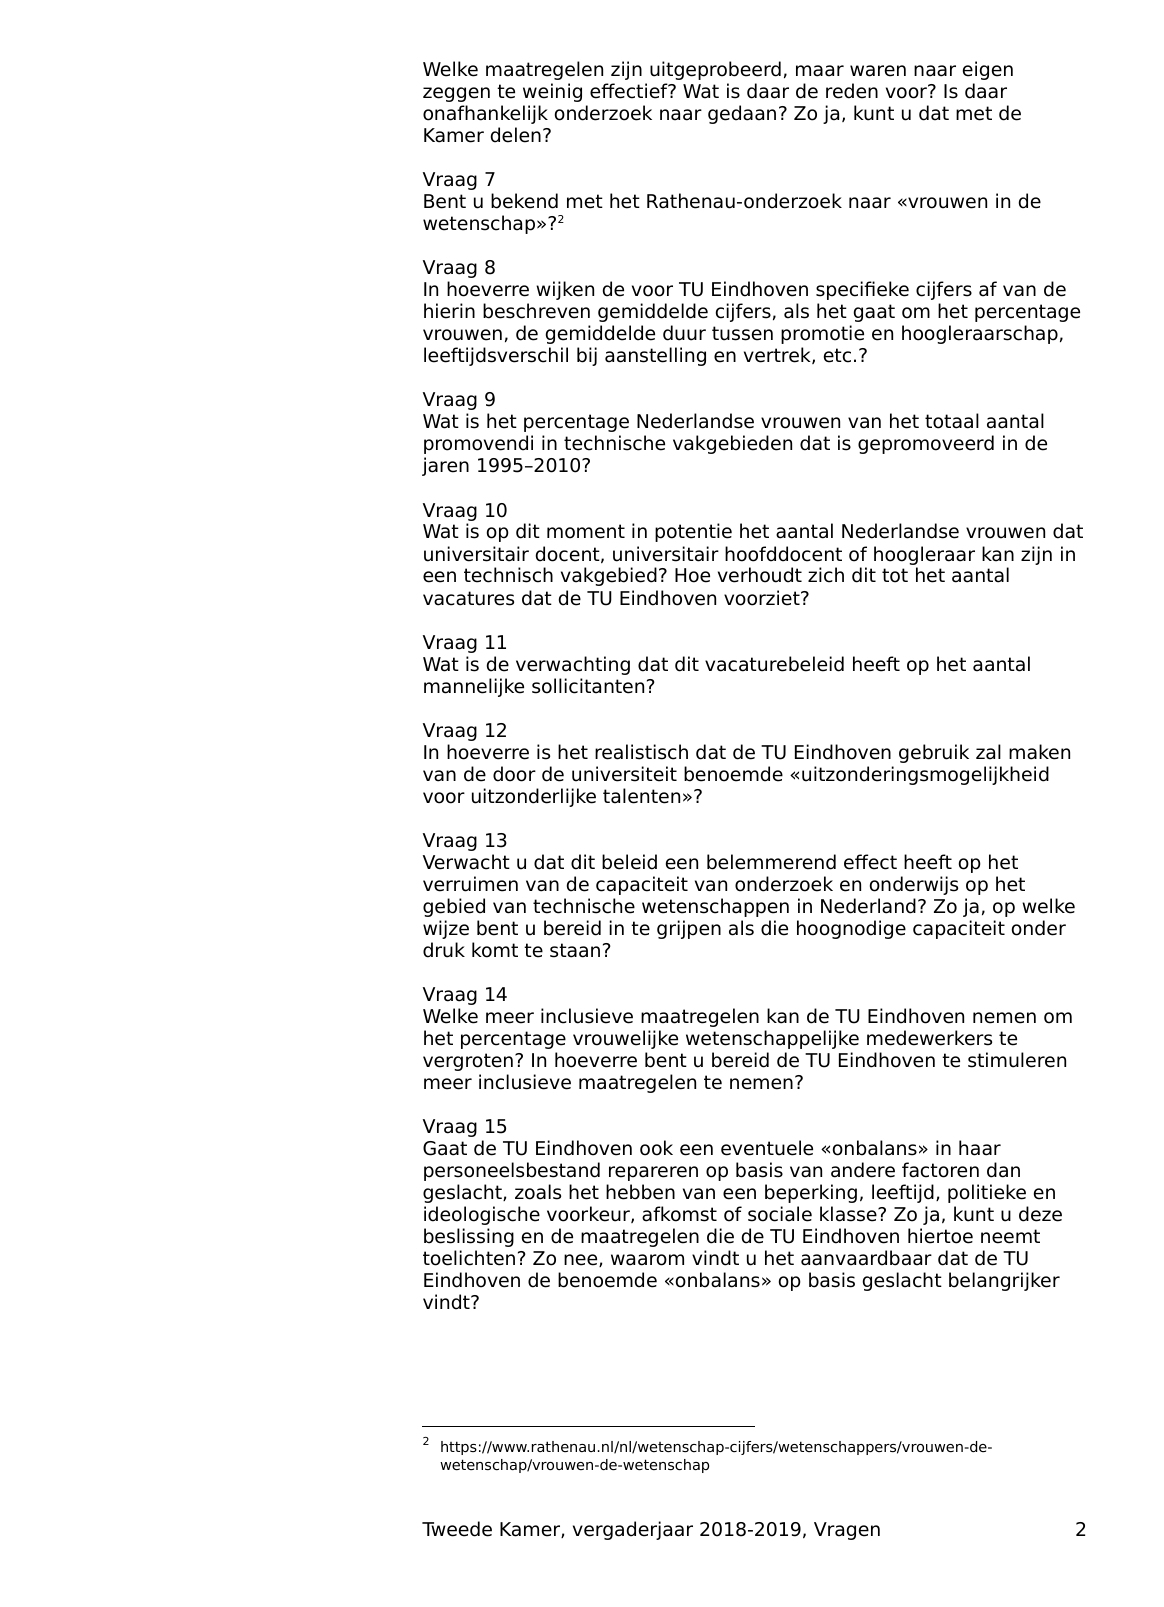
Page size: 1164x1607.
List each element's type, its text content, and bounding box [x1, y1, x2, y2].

text Vraag 8 [422, 257, 1087, 279]
text https://www.rathenau.nl/nl/wetenschap-cijfers/wetenschappers/vrouwen-de-wetenschap/vrouwen-de-wetenschap [422, 1435, 1087, 1474]
text Vraag 7 [422, 169, 1087, 191]
text Wat is op dit moment in potentie het aantal Nederlandse vrouwen dat universitair docent, universitair hoofddocent of hoogleraar kan zijn in een technisch vakgebied? Hoe verhoudt zich dit tot het aantal vacatures dat de TU Eindhoven voorziet? [422, 521, 1087, 609]
text Welke meer inclusieve maatregelen kan de TU Eindhoven nemen om het percentage vrouwelijke wetenschappelijke medewerkers te vergroten? In hoeverre bent u bereid de TU Eindhoven te stimuleren meer inclusieve maatregelen te nemen? [422, 1006, 1087, 1094]
text Vraag 13 [422, 830, 1087, 852]
text Gaat de TU Eindhoven ook een eventuele «onbalans» in haar personeelsbestand repareren op basis van andere factoren dan geslacht, zoals het hebben van een beperking, leeftijd, politieke en ideologische voorkeur, afkomst of sociale klasse? Zo ja, kunt u deze beslissing en de maatregelen die de TU Eindhoven hiertoe neemt toelichten? Zo nee, waarom vindt u het aanvaardbaar dat de TU Eindhoven de benoemde «onbalans» op basis geslacht belangrijker vindt? [422, 1138, 1087, 1314]
text Vraag 10 [422, 499, 1087, 521]
text Vraag 15 [422, 1116, 1087, 1138]
text Vraag 12 [422, 720, 1087, 742]
text In hoeverre wijken de voor TU Eindhoven specifieke cijfers af van de hierin beschreven gemiddelde cijfers, als het gaat om het percentage vrouwen, de gemiddelde duur tussen promotie en hoogleraarschap, leeftijdsverschil bij aanstelling en vertrek, etc.? [422, 279, 1087, 367]
text Wat is de verwachting dat dit vacaturebeleid heeft op het aantal mannelijke sollicitanten? [422, 653, 1087, 697]
text Welke maatregelen zijn uitgeprobeerd, maar waren naar eigen zeggen te weinig effectief? Wat is daar de reden voor? Is daar onafhankelijk onderzoek naar gedaan? Zo ja, kunt u dat met de Kamer delen? [422, 59, 1087, 147]
text Bent u bekend met het Rathenau-onderzoek naar «vrouwen in de wetenschap»? [422, 191, 1087, 235]
text In hoeverre is het realistisch dat de TU Eindhoven gebruik zal maken van de door de universiteit benoemde «uitzonderingsmogelijkheid voor uitzonderlijke talenten»? [422, 742, 1087, 808]
text Verwacht u dat dit beleid een belemmerend effect heeft op het verruimen van de capaciteit van onderzoek en onderwijs op het gebied van technische wetenschappen in Nederland? Zo ja, op welke wijze bent u bereid in te grijpen als die hoognodige capaciteit onder druk komt te staan? [422, 852, 1087, 962]
text Vraag 14 [422, 984, 1087, 1006]
text Wat is het percentage Nederlandse vrouwen van het totaal aantal promovendi in technische vakgebieden dat is gepromoveerd in de jaren 1995–2010? [422, 411, 1087, 477]
text Vraag 9 [422, 389, 1087, 411]
text Vraag 11 [422, 632, 1087, 653]
